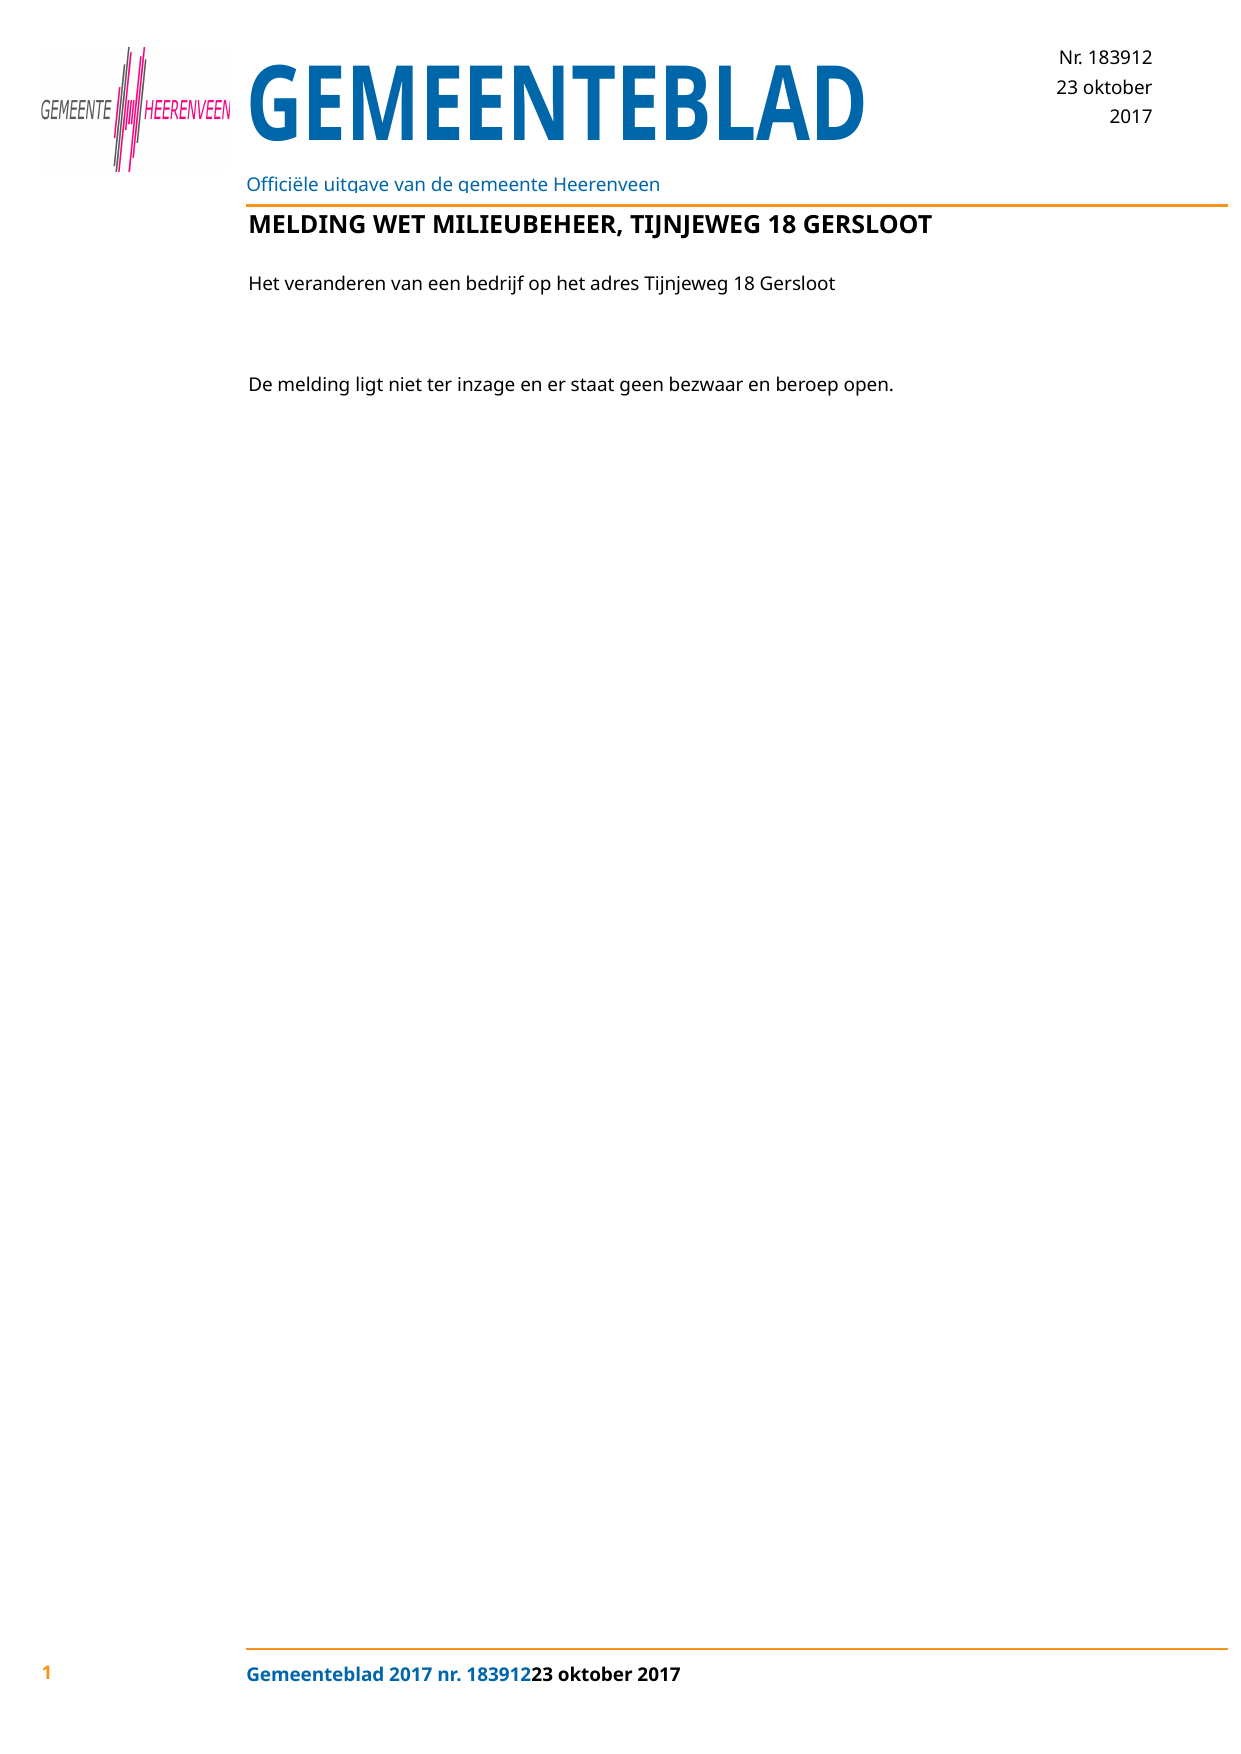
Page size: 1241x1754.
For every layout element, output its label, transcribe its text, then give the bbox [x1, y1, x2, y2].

picture [41, 47, 231, 172]
text Het veranderen van een bedrijf op het adres Tijnjeweg 18 Gersloot [248, 270, 1152, 296]
text De melding ligt niet ter inzage en er staat geen bezwaar en beroep open. [248, 371, 1152, 397]
text MELDING WET MILIEUBEHEER, TIJNJEWEG 18 GERSLOOT [248, 207, 1152, 241]
